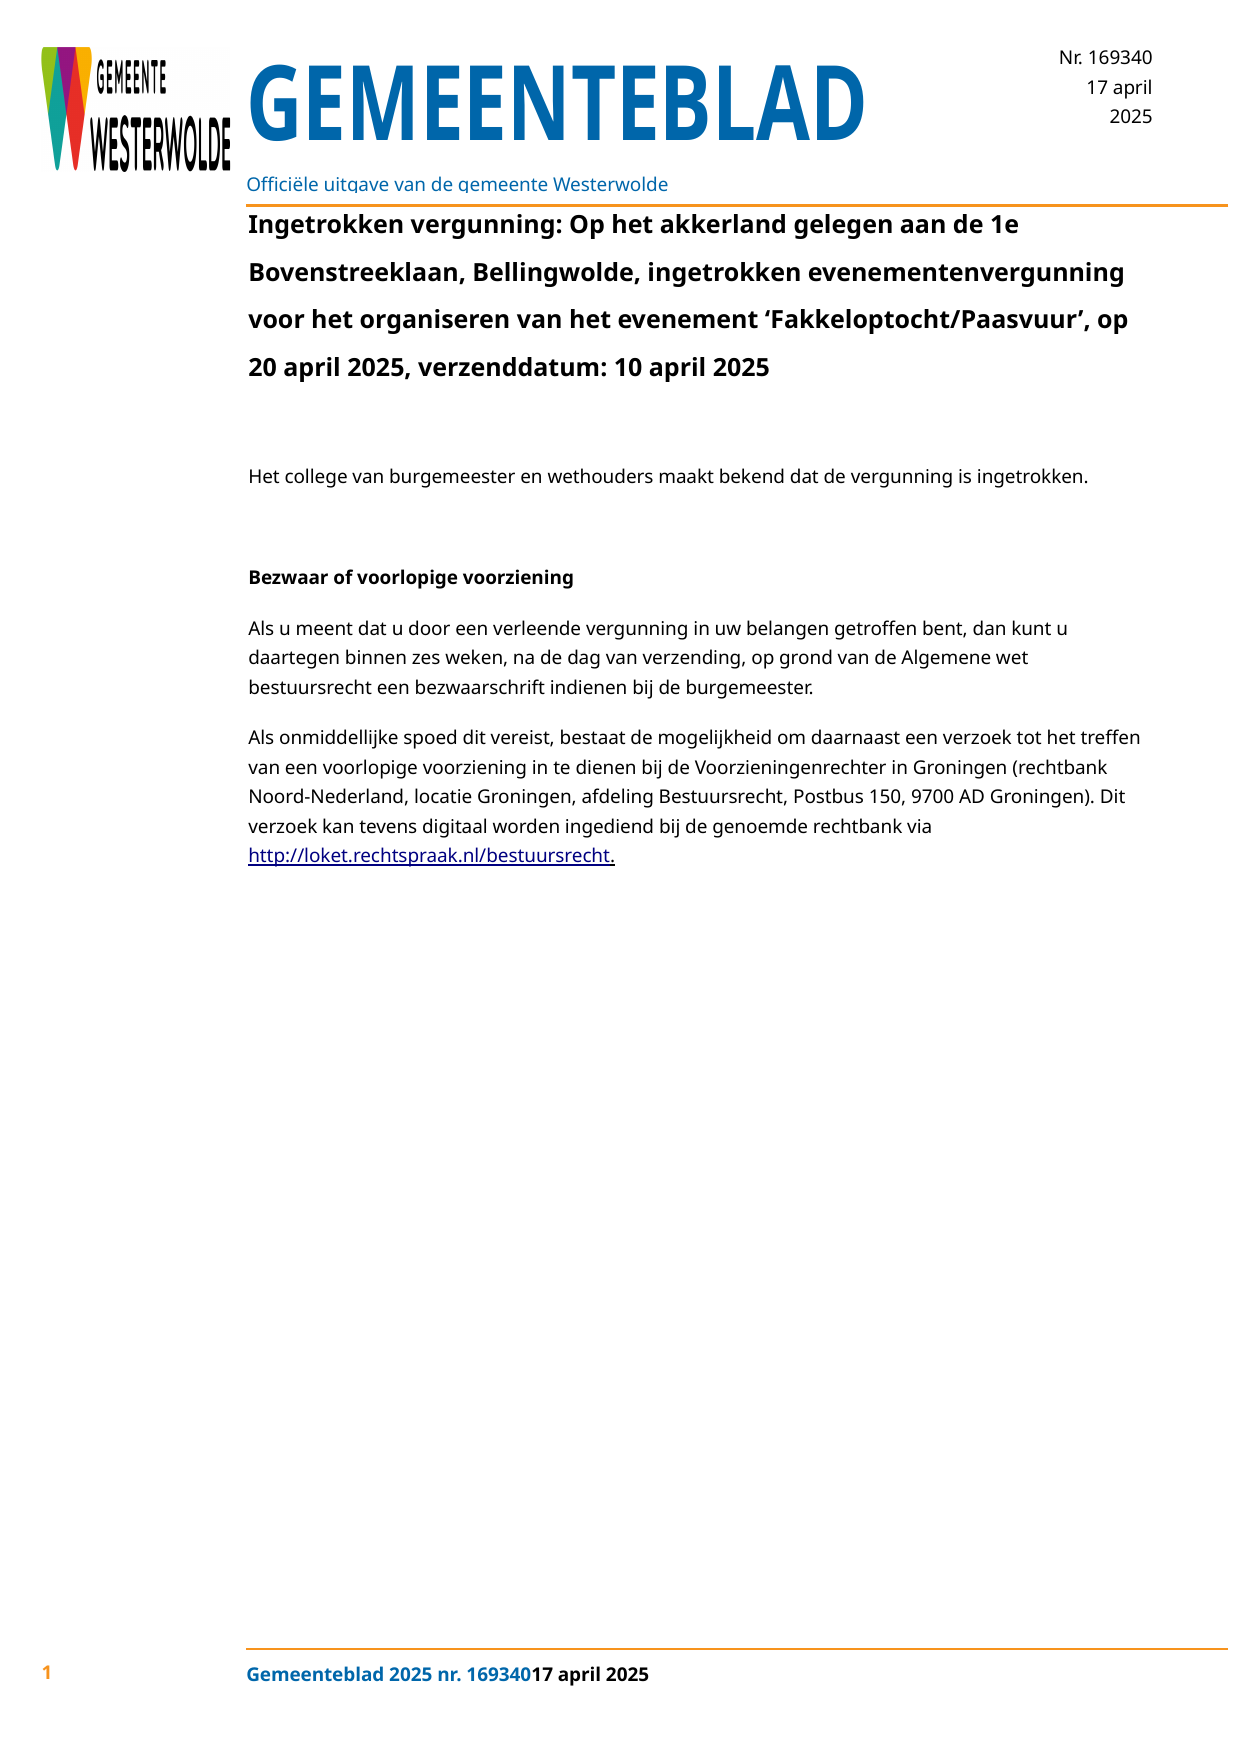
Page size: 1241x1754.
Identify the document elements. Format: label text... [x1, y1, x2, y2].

text Het college van burgemeester en wethouders maakt bekend dat de vergunning is ingetrokken. [248, 463, 1152, 489]
text Bezwaar of voorlopige voorziening [248, 564, 1152, 590]
text Ingetrokken vergunning: Op het akkerland gelegen aan de 1e Bovenstreeklaan, Bellingwolde, ingetrokken evenementenvergunning voor het organiseren van het evenement ‘Fakkeloptocht/Paasvuur’, op 20 april 2025, verzenddatum: 10 april 2025 [248, 207, 1152, 384]
text Als u meent dat u door een verleende vergunning in uw belangen getroffen bent, dan kunt u daartegen binnen zes weken, na de dag van verzending, op grond van de Algemene wet bestuursrecht een bezwaarschrift indienen bij de burgemeester. [248, 615, 1152, 700]
picture [41, 47, 231, 172]
text Als onmiddellijke spoed dit vereist, bestaat de mogelijkheid om daarnaast een verzoek tot het treffen van een voorlopige voorziening in te dienen bij de Voorzieningenrechter in Groningen (rechtbank Noord-Nederland, locatie Groningen, afdeling Bestuursrecht, Postbus 150, 9700 AD Groningen). Dit verzoek kan tevens digitaal worden ingediend bij de genoemde rechtbank via http://loket.rechtspraak.nl/bestuursrecht. [248, 724, 1152, 868]
